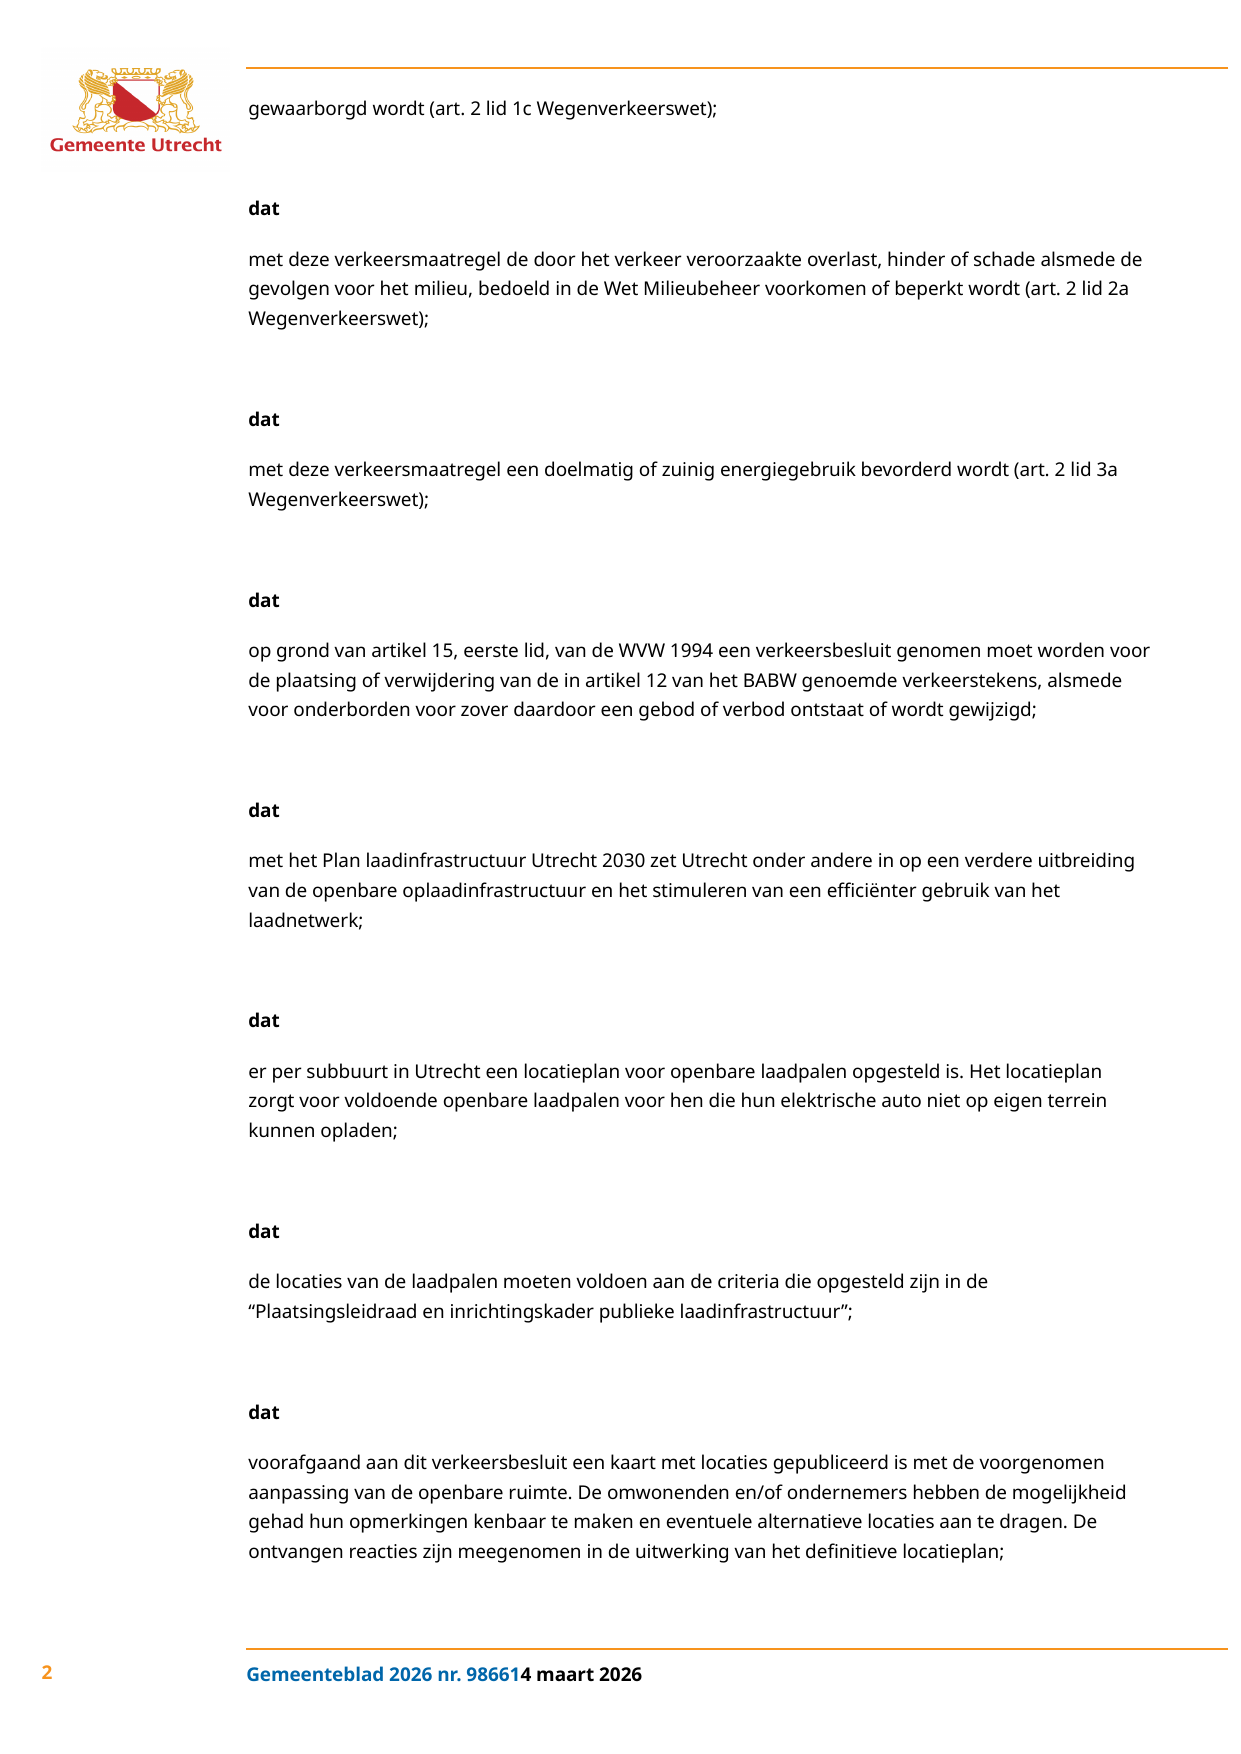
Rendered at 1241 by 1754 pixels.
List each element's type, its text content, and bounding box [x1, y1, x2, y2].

text op grond van artikel 15, eerste lid, van de WVW 1994 een verkeersbesluit genomen moet worden voor de plaatsing of verwijdering van de in artikel 12 van het BABW genoemde verkeerstekens, alsmede voor onderborden voor zover daardoor een gebod of verbod ontstaat of wordt gewijzigd; [248, 637, 1152, 722]
text dat [248, 1218, 1152, 1244]
text met deze verkeersmaatregel de door het verkeer veroorzaakte overlast, hinder of schade alsmede de gevolgen voor het milieu, bedoeld in de Wet Milieubeheer voorkomen of beperkt wordt (art. 2 lid 2a Wegenverkeerswet); [248, 246, 1152, 331]
text gewaarborgd wordt (art. 2 lid 1c Wegenverkeerswet); [248, 95, 1152, 121]
text dat [248, 196, 1152, 221]
text dat [248, 406, 1152, 432]
text voorafgaand aan dit verkeersbesluit een kaart met locaties gepubliceerd is met de voorgenomen aanpassing van de openbare ruimte. De omwonenden en/of ondernemers hebben de mogelijkheid gehad hun opmerkingen kenbaar te maken en eventuele alternatieve locaties aan te dragen. De ontvangen reacties zijn meegenomen in de uitwerking van het definitieve locatieplan; [248, 1449, 1152, 1564]
text dat [248, 1008, 1152, 1033]
text dat [248, 587, 1152, 613]
text er per subbuurt in Utrecht een locatieplan voor openbare laadpalen opgesteld is. Het locatieplan zorgt voor voldoende openbare laadpalen voor hen die hun elektrische auto niet op eigen terrein kunnen opladen; [248, 1058, 1152, 1143]
text dat [248, 797, 1152, 823]
text de locaties van de laadpalen moeten voldoen aan de criteria die opgesteld zijn in de “Plaatsingsleidraad en inrichtingskader publieke laadinfrastructuur”; [248, 1268, 1152, 1324]
text met deze verkeersmaatregel een doelmatig of zuinig energiegebruik bevorderd wordt (art. 2 lid 3a Wegenverkeerswet); [248, 456, 1152, 512]
text dat [248, 1399, 1152, 1425]
text met het Plan laadinfrastructuur Utrecht 2030 zet Utrecht onder andere in op een verdere uitbreiding van de openbare oplaadinfrastructuur en het stimuleren van een efficiënter gebruik van het laadnetwerk; [248, 848, 1152, 933]
picture [41, 47, 231, 172]
